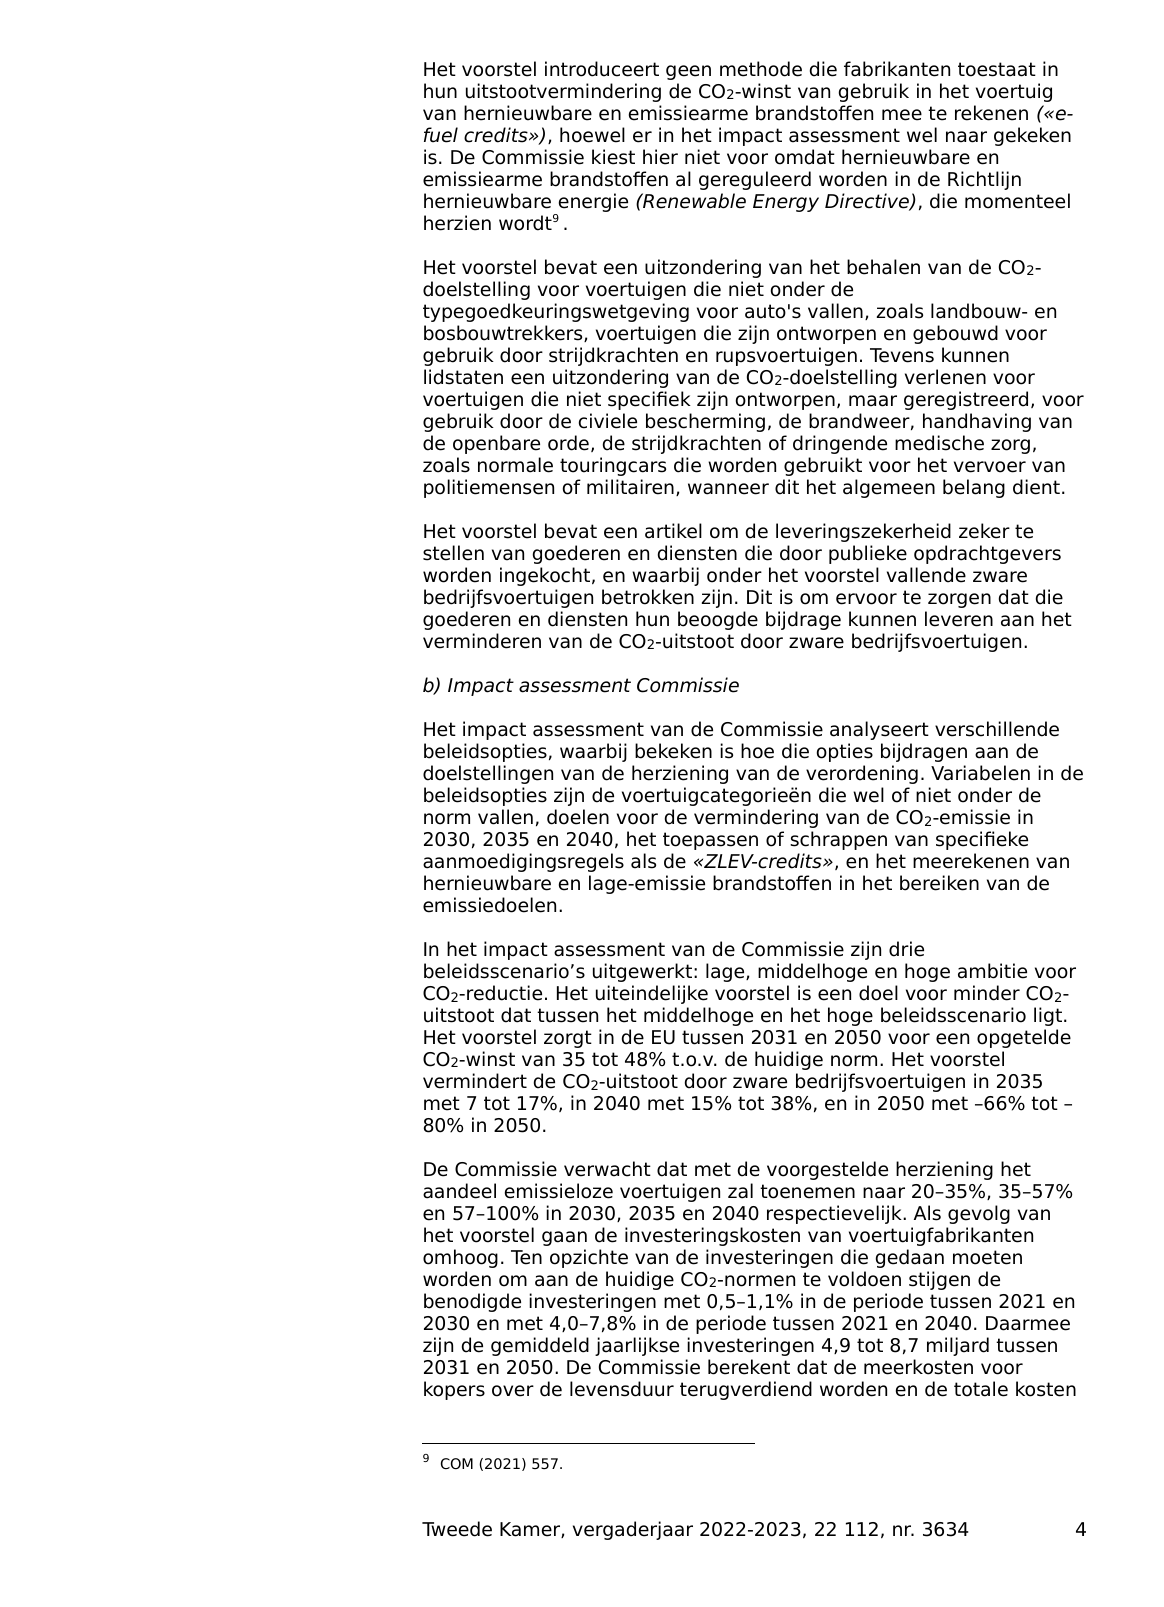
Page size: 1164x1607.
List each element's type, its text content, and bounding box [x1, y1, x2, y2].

text Het voorstel bevat een uitzondering van het behalen van de CO2-doelstelling voor voertuigen die niet onder de typegoedkeuringswetgeving voor auto's vallen, zoals landbouw- en bosbouwtrekkers, voertuigen die zijn ontworpen en gebouwd voor gebruik door strijdkrachten en rupsvoertuigen. Tevens kunnen lidstaten een uitzondering van de CO2-doelstelling verlenen voor voertuigen die niet specifiek zijn ontworpen, maar geregistreerd, voor gebruik door de civiele bescherming, de brandweer, handhaving van de openbare orde, de strijdkrachten of dringende medische zorg, zoals normale touringcars die worden gebruikt voor het vervoer van politiemensen of militairen, wanneer dit het algemeen belang dient. [422, 257, 1087, 499]
text In het impact assessment van de Commissie zijn drie beleidsscenario’s uitgewerkt: lage, middelhoge en hoge ambitie voor CO2-reductie. Het uiteindelijke voorstel is een doel voor minder CO2-uitstoot dat tussen het middelhoge en het hoge beleidsscenario ligt. Het voorstel zorgt in de EU tussen 2031 en 2050 voor een opgetelde CO2-winst van 35 tot 48% t.o.v. de huidige norm. Het voorstel vermindert de CO2-uitstoot door zware bedrijfsvoertuigen in 2035 met 7 tot 17%, in 2040 met 15% tot 38%, en in 2050 met –66% tot –80% in 2050. [422, 939, 1087, 1137]
text Het voorstel introduceert geen methode die fabrikanten toestaat in hun uitstootvermindering de CO2-winst van gebruik in het voertuig van hernieuwbare en emissiearme brandstoffen mee te rekenen («e-fuel credits»), hoewel er in het impact assessment wel naar gekeken is. De Commissie kiest hier niet voor omdat hernieuwbare en emissiearme brandstoffen al gereguleerd worden in de Richtlijn hernieuwbare energie (Renewable Energy Directive), die momenteel herzien wordt. [422, 59, 1087, 235]
subtitle b) Impact assessment Commissie [422, 675, 1087, 697]
text Het impact assessment van de Commissie analyseert verschillende beleidsopties, waarbij bekeken is hoe die opties bijdragen aan de doelstellingen van de herziening van de verordening. Variabelen in de beleidsopties zijn de voertuigcategorieën die wel of niet onder de norm vallen, doelen voor de vermindering van de CO2-emissie in 2030, 2035 en 2040, het toepassen of schrappen van specifieke aanmoedigingsregels als de «ZLEV-credits», en het meerekenen van hernieuwbare en lage-emissie brandstoffen in het bereiken van de emissiedoelen. [422, 719, 1087, 917]
text Het voorstel bevat een artikel om de leveringszekerheid zeker te stellen van goederen en diensten die door publieke opdrachtgevers worden ingekocht, en waarbij onder het voorstel vallende zware bedrijfsvoertuigen betrokken zijn. Dit is om ervoor te zorgen dat die goederen en diensten hun beoogde bijdrage kunnen leveren aan het verminderen van de CO2-uitstoot door zware bedrijfsvoertuigen. [422, 521, 1087, 653]
text COM (2021) 557. [422, 1452, 1087, 1474]
text De Commissie verwacht dat met de voorgestelde herziening het aandeel emissieloze voertuigen zal toenemen naar 20–35%, 35–57% en 57–100% in 2030, 2035 en 2040 respectievelijk. Als gevolg van het voorstel gaan de investeringskosten van voertuigfabrikanten omhoog. Ten opzichte van de investeringen die gedaan moeten worden om aan de huidige CO2-normen te voldoen stijgen de benodigde investeringen met 0,5–1,1% in de periode tussen 2021 en 2030 en met 4,0–7,8% in de periode tussen 2021 en 2040. Daarmee zijn de gemiddeld jaarlijkse investeringen 4,9 tot 8,7 miljard tussen 2031 en 2050. De Commissie berekent dat de meerkosten voor kopers over de levensduur terugverdiend worden en de totale kosten [422, 1159, 1087, 1401]
